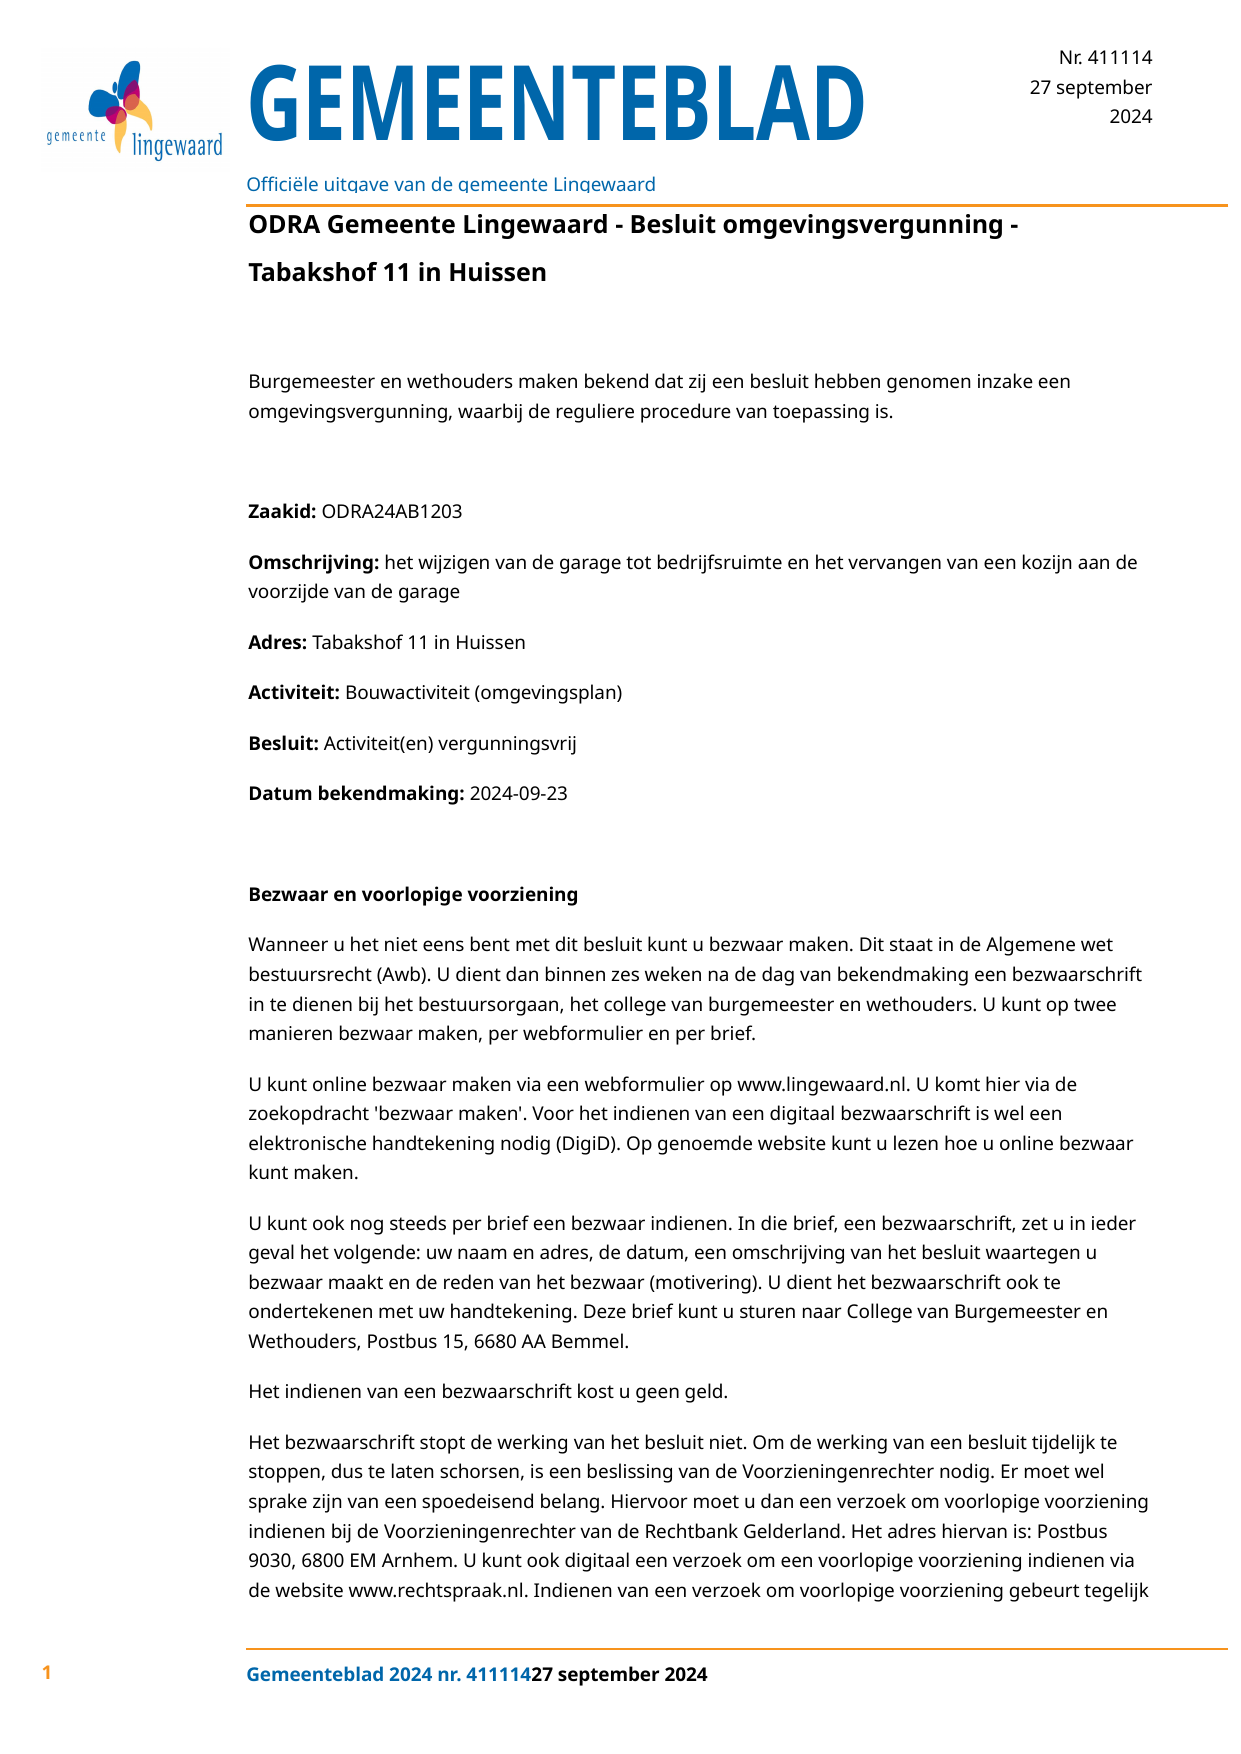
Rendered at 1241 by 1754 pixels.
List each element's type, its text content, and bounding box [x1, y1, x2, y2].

text Bezwaar en voorlopige voorziening [248, 881, 1152, 907]
text Het indienen van een bezwaarschrift kost u geen geld. [248, 1379, 1152, 1404]
text U kunt ook nog steeds per brief een bezwaar indienen. In die brief, een bezwaarschrift, zet u in ieder geval het volgende: uw naam en adres, de datum, een omschrijving van het besluit waartegen u bezwaar maakt en de reden van het bezwaar (motivering). U dient het bezwaarschrift ook te ondertekenen met uw handtekening. Deze brief kunt u sturen naar College van Burgemeester en Wethouders, Postbus 15, 6680 AA Bemmel. [248, 1210, 1152, 1354]
text U kunt online bezwaar maken via een webformulier op www.lingewaard.nl. U komt hier via de zoekopdracht 'bezwaar maken'. Voor het indienen van een digitaal bezwaarschrift is wel een elektronische handtekening nodig (DigiD). Op genoemde website kunt u lezen hoe u online bezwaar kunt maken. [248, 1071, 1152, 1185]
text Adres: Tabakshof 11 in Huissen [248, 629, 1152, 655]
text ODRA Gemeente Lingewaard - Besluit omgevingsvergunning - Tabakshof 11 in Huissen [248, 207, 1152, 288]
text Burgemeester en wethouders maken bekend dat zij een besluit hebben genomen inzake een omgevingsvergunning, waarbij de reguliere procedure van toepassing is. [248, 368, 1152, 424]
text Het bezwaarschrift stopt de werking van het besluit niet. Om de werking van een besluit tijdelijk te stoppen, dus te laten schorsen, is een beslissing van de Voorzieningenrechter nodig. Er moet wel sprake zijn van een spoedeisend belang. Hiervoor moet u dan een verzoek om voorlopige voorziening indienen bij de Voorzieningenrechter van de Rechtbank Gelderland. Het adres hiervan is: Postbus 9030, 6800 EM Arnhem. U kunt ook digitaal een verzoek om een voorlopige voorziening indienen via de website www.rechtspraak.nl. Indienen van een verzoek om voorlopige voorziening gebeurt tegelijk [248, 1429, 1152, 1603]
text Besluit: Activiteit(en) vergunningsvrij [248, 730, 1152, 756]
text Wanneer u het niet eens bent met dit besluit kunt u bezwaar maken. Dit staat in de Algemene wet bestuursrecht (Awb). U dient dan binnen zes weken na de dag van bekendmaking een bezwaarschrift in te dienen bij het bestuursorgaan, het college van burgemeester en wethouders. U kunt op twee manieren bezwaar maken, per webformulier en per brief. [248, 932, 1152, 1046]
text Zaakid: ODRA24AB1203 [248, 499, 1152, 524]
text Datum bekendmaking: 2024-09-23 [248, 780, 1152, 806]
picture [41, 47, 231, 172]
text Activiteit: Bouwactiviteit (omgevingsplan) [248, 679, 1152, 705]
text Omschrijving: het wijzigen van de garage tot bedrijfsruimte en het vervangen van een kozijn aan de voorzijde van de garage [248, 549, 1152, 604]
